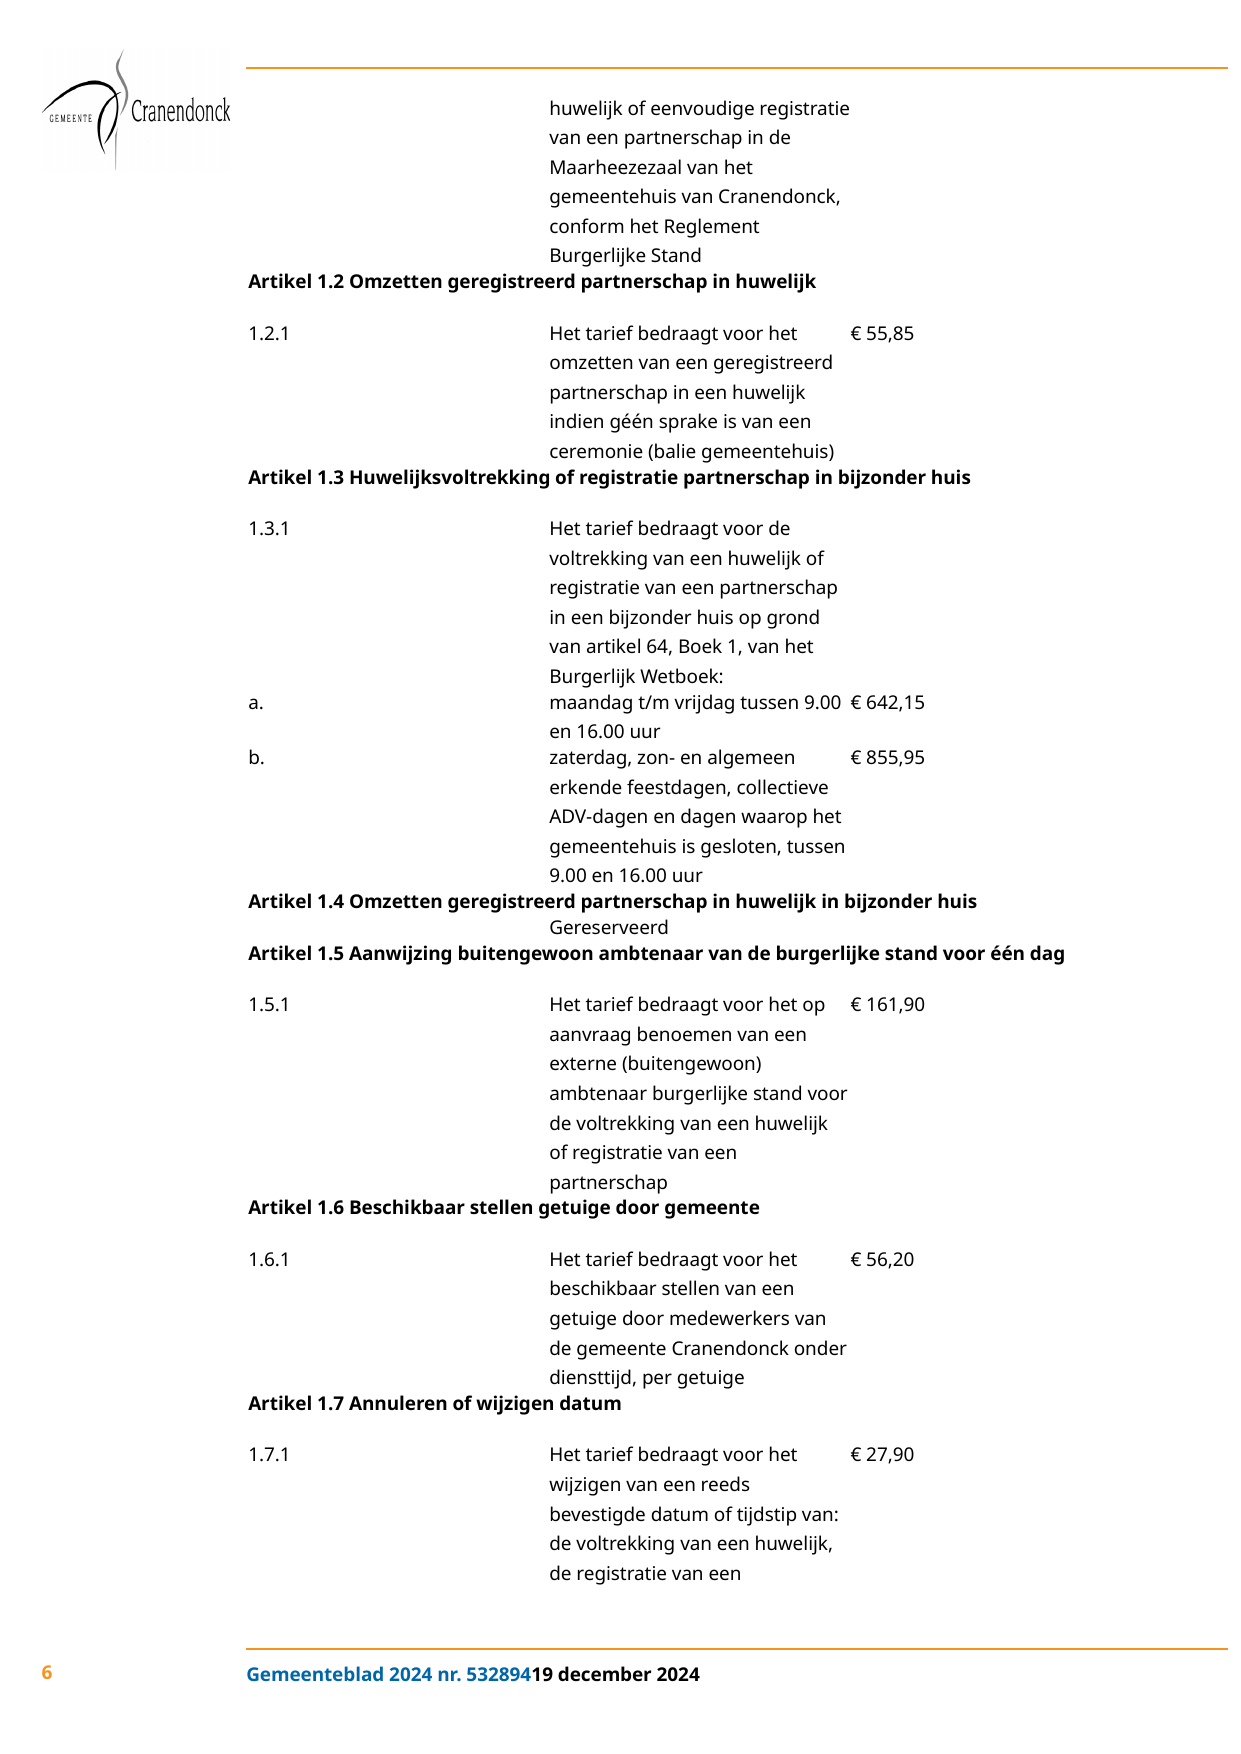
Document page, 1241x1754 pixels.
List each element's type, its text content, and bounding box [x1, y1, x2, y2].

table_cell [549, 1220, 850, 1246]
table_cell Het tarief bedraagt voor het beschikbaar stellen van een getuige door medewerkers van de gemeente Cranendonck onder diensttijd, per getuige [549, 1246, 850, 1390]
table_cell 1.3.1 [248, 515, 549, 689]
table_cell [549, 966, 850, 991]
table_cell Artikel 1.6 Beschikbaar stellen getuige door gemeente [248, 1195, 1152, 1220]
table_cell [248, 1220, 549, 1246]
table_cell [248, 95, 549, 268]
table_cell [248, 490, 549, 515]
table_cell maandag t/m vrijdag tussen 9.00 en 16.00 uur [549, 689, 850, 744]
table_cell Gereserveerd [549, 914, 850, 940]
table_cell Het tarief bedraagt voor het omzetten van een geregistreerd partnerschap in een huwelijk indien géén sprake is van een ceremonie (balie gemeentehuis) [549, 320, 850, 464]
table_cell € 855,95 [850, 744, 1152, 888]
table_cell [248, 914, 549, 940]
table_cell 1.2.1 [248, 320, 549, 464]
picture [41, 47, 231, 172]
table_cell Artikel 1.2 Omzetten geregistreerd partnerschap in huwelijk [248, 269, 1152, 294]
table_cell [850, 294, 1152, 320]
table_cell Artikel 1.4 Omzetten geregistreerd partnerschap in huwelijk in bijzonder huis [248, 889, 1152, 914]
table_cell [850, 966, 1152, 991]
table_cell b. [248, 744, 549, 888]
table_cell 1.6.1 [248, 1246, 549, 1390]
table_cell huwelijk of eenvoudige registratie van een partnerschap in de Maarheezezaal van het gemeentehuis van Cranendonck, conform het Reglement Burgerlijke Stand [549, 95, 850, 268]
table_cell 1.7.1 [248, 1442, 549, 1586]
table_cell zaterdag, zon- en algemeen erkende feestdagen, collectieve ADV-dagen en dagen waarop het gemeentehuis is gesloten, tussen 9.00 en 16.00 uur [549, 744, 850, 888]
table_cell € 642,15 [850, 689, 1152, 744]
table_cell [850, 914, 1152, 940]
table_cell [549, 1416, 850, 1442]
table_cell [850, 1220, 1152, 1246]
table_cell 1.5.1 [248, 991, 549, 1194]
table_cell [850, 490, 1152, 515]
table_cell Artikel 1.3 Huwelijksvoltrekking of registratie partnerschap in bijzonder huis [248, 464, 1152, 490]
table_cell € 27,90 [850, 1442, 1152, 1586]
table_cell [850, 95, 1152, 268]
table_cell [549, 490, 850, 515]
table_cell Het tarief bedraagt voor het wijzigen van een reeds bevestigde datum of tijdstip van: de voltrekking van een huwelijk, de registratie van een [549, 1442, 850, 1586]
table_cell [850, 1416, 1152, 1442]
table_cell € 56,20 [850, 1246, 1152, 1390]
table_cell [549, 294, 850, 320]
table_cell Artikel 1.7 Annuleren of wijzigen datum [248, 1390, 1152, 1416]
table_cell [248, 294, 549, 320]
table_cell Het tarief bedraagt voor het op aanvraag benoemen van een externe (buitengewoon) ambtenaar burgerlijke stand voor de voltrekking van een huwelijk of registratie van een partnerschap [549, 991, 850, 1194]
table_cell Artikel 1.5 Aanwijzing buitengewoon ambtenaar van de burgerlijke stand voor één dag [248, 940, 1152, 966]
table_cell [850, 515, 1152, 689]
table_cell € 161,90 [850, 991, 1152, 1194]
table_cell Het tarief bedraagt voor de voltrekking van een huwelijk of registratie van een partnerschap in een bijzonder huis op grond van artikel 64, Boek 1, van het Burgerlijk Wetboek: [549, 515, 850, 689]
table_cell [248, 1416, 549, 1442]
table_cell € 55,85 [850, 320, 1152, 464]
table_cell [248, 966, 549, 991]
table_cell a. [248, 689, 549, 744]
